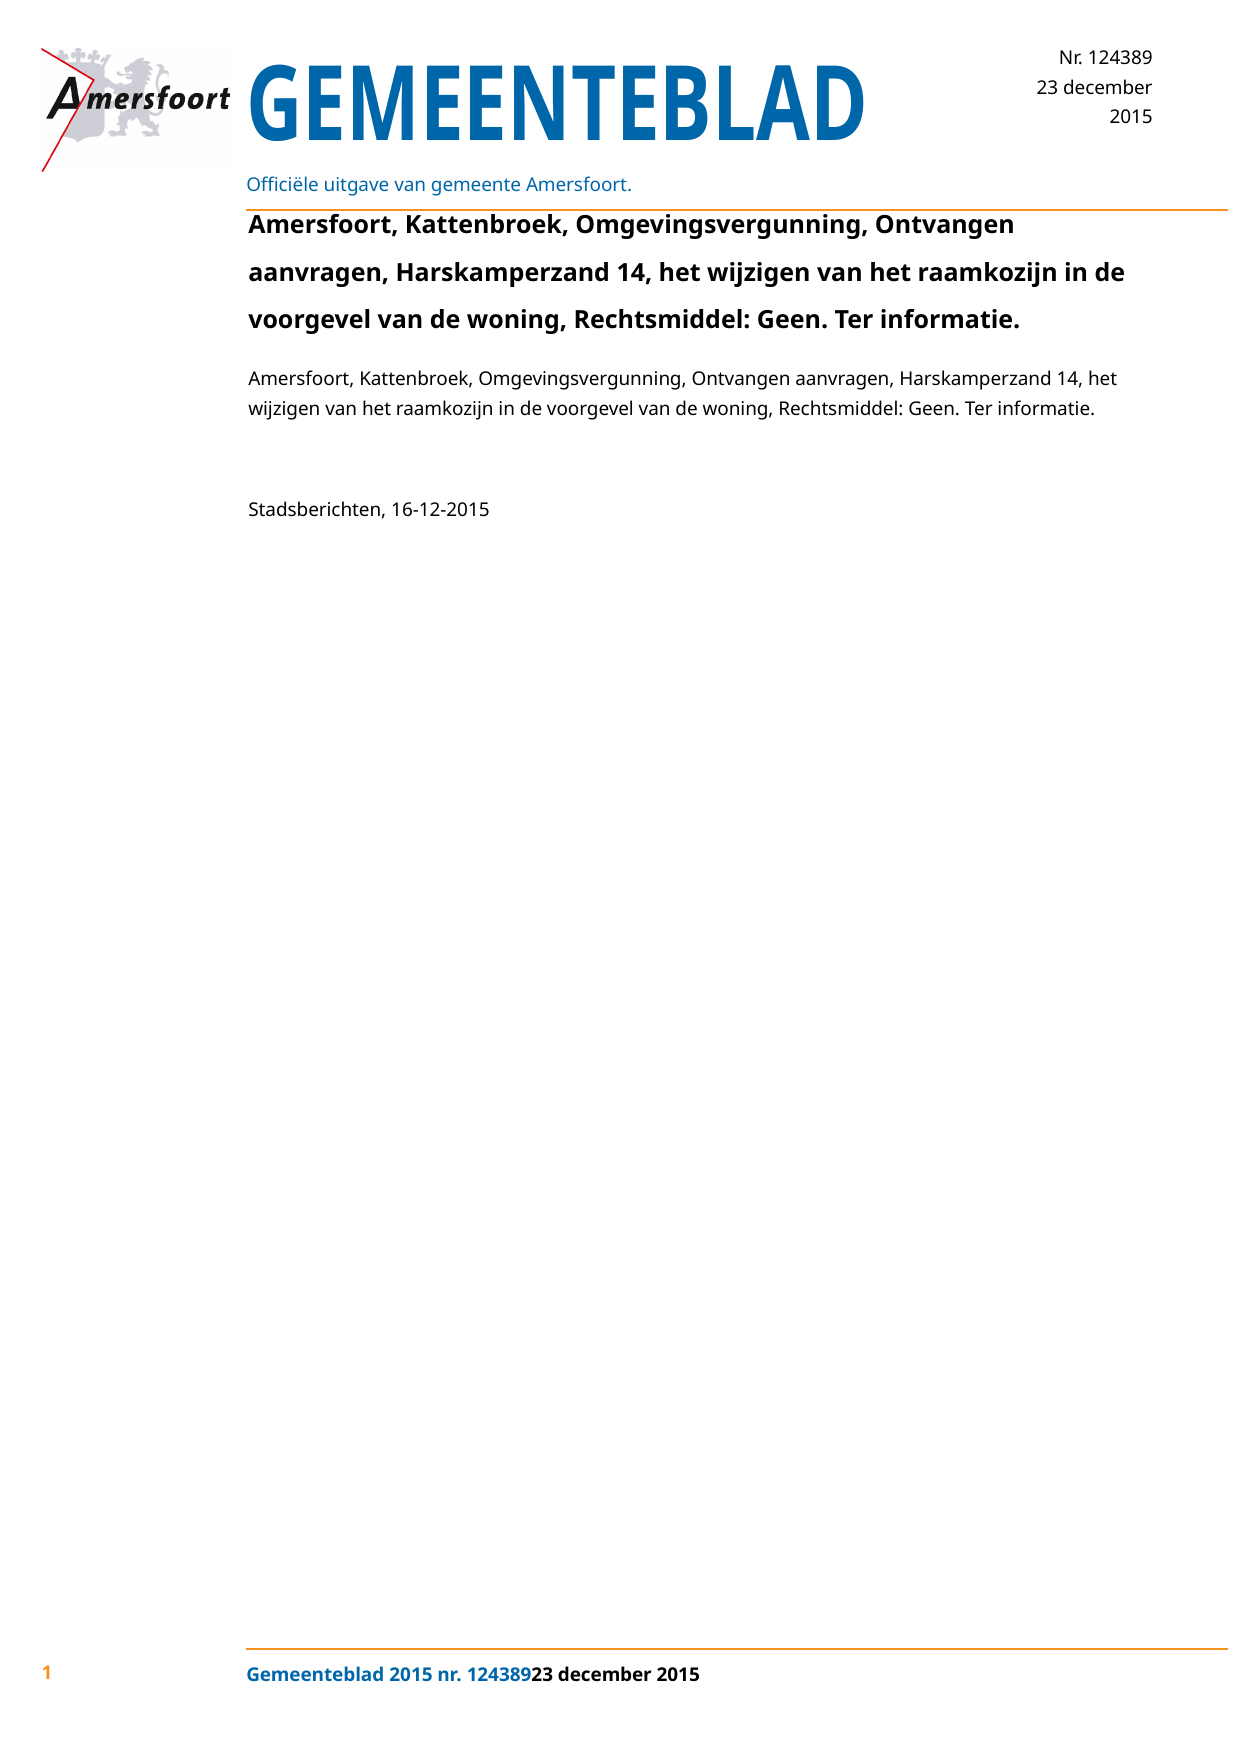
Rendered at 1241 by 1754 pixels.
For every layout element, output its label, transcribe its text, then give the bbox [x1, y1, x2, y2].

text Amersfoort, Kattenbroek, Omgevingsvergunning, Ontvangen aanvragen, Harskamperzand 14, het wijzigen van het raamkozijn in de voorgevel van de woning, Rechtsmiddel: Geen. Ter informatie. [248, 211, 1152, 336]
picture [41, 47, 231, 172]
text Amersfoort, Kattenbroek, Omgevingsvergunning, Ontvangen aanvragen, Harskamperzand 14, het wijzigen van het raamkozijn in de voorgevel van de woning, Rechtsmiddel: Geen. Ter informatie. [248, 366, 1152, 421]
text Stadsberichten, 16-12-2015 [248, 496, 1152, 522]
